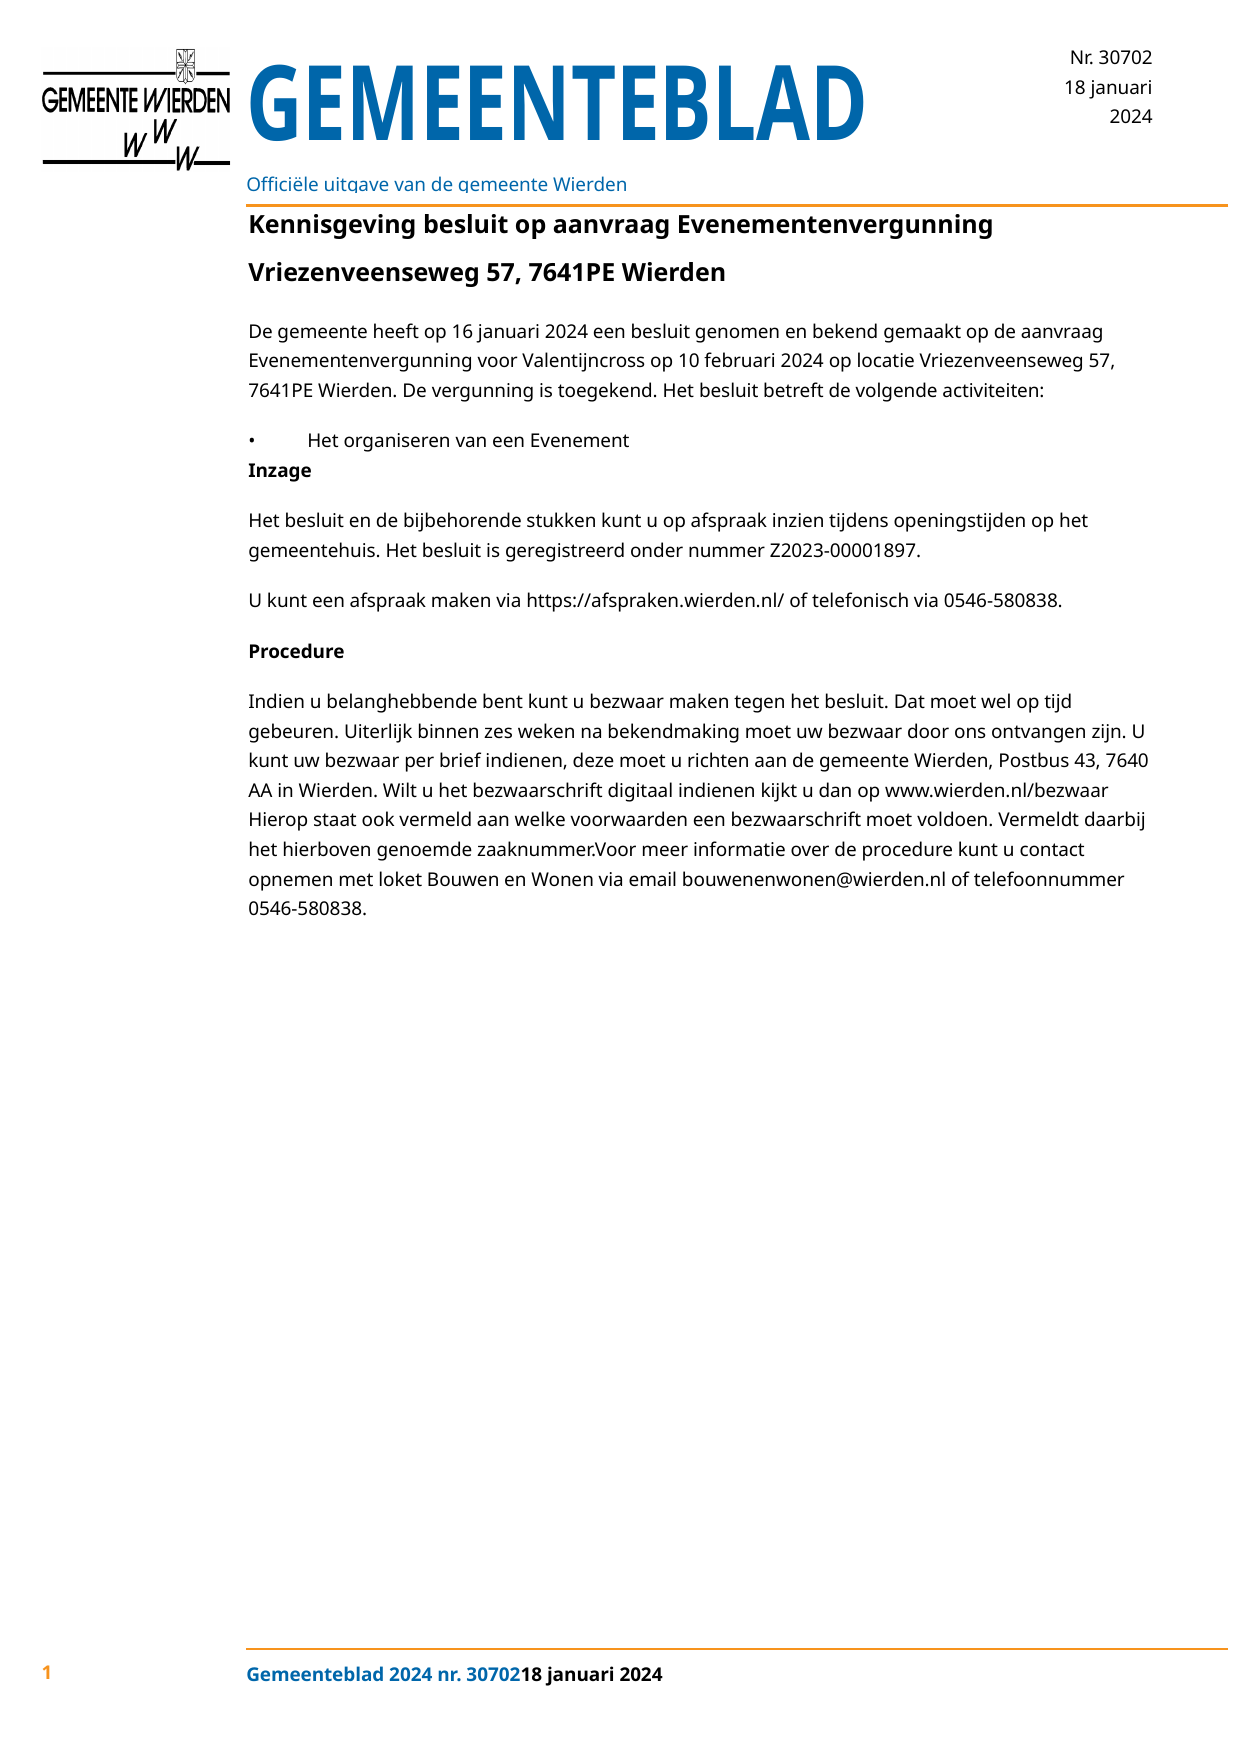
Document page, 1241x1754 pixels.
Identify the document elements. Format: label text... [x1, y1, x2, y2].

text Kennisgeving besluit op aanvraag Evenementenvergunning Vriezenveenseweg 57, 7641PE Wierden [248, 207, 1152, 288]
text Indien u belanghebbende bent kunt u bezwaar maken tegen het besluit. Dat moet wel op tijd gebeuren. Uiterlijk binnen zes weken na bekendmaking moet uw bezwaar door ons ontvangen zijn. U kunt uw bezwaar per brief indienen, deze moet u richten aan de gemeente Wierden, Postbus 43, 7640 AA in Wierden. Wilt u het bezwaarschrift digitaal indienen kijkt u dan op www.wierden.nl/bezwaar Hierop staat ook vermeld aan welke voorwaarden een bezwaarschrift moet voldoen. Vermeldt daarbij het hierboven genoemde zaaknummer.Voor meer informatie over de procedure kunt u contact opnemen met loket Bouwen en Wonen via email bouwenenwonen@wierden.nl of telefoonnummer 0546-580838. [248, 688, 1152, 921]
picture [41, 47, 231, 172]
text De gemeente heeft op 16 januari 2024 een besluit genomen en bekend gemaakt op de aanvraag Evenementenvergunning voor Valentijncross op 10 februari 2024 op locatie Vriezenveenseweg 57, 7641PE Wierden. De vergunning is toegekend. Het besluit betreft de volgende activiteiten: [248, 318, 1152, 403]
text Inzage [248, 457, 1152, 483]
text U kunt een afspraak maken via https://afspraken.wierden.nl/ of telefonisch via 0546-580838. [248, 587, 1152, 613]
text Procedure [248, 638, 1152, 664]
text Het besluit en de bijbehorende stukken kunt u op afspraak inzien tijdens openingstijden op het gemeentehuis. Het besluit is geregistreerd onder nummer Z2023-00001897. [248, 507, 1152, 563]
list Het organiseren van een Evenement [248, 427, 1152, 453]
